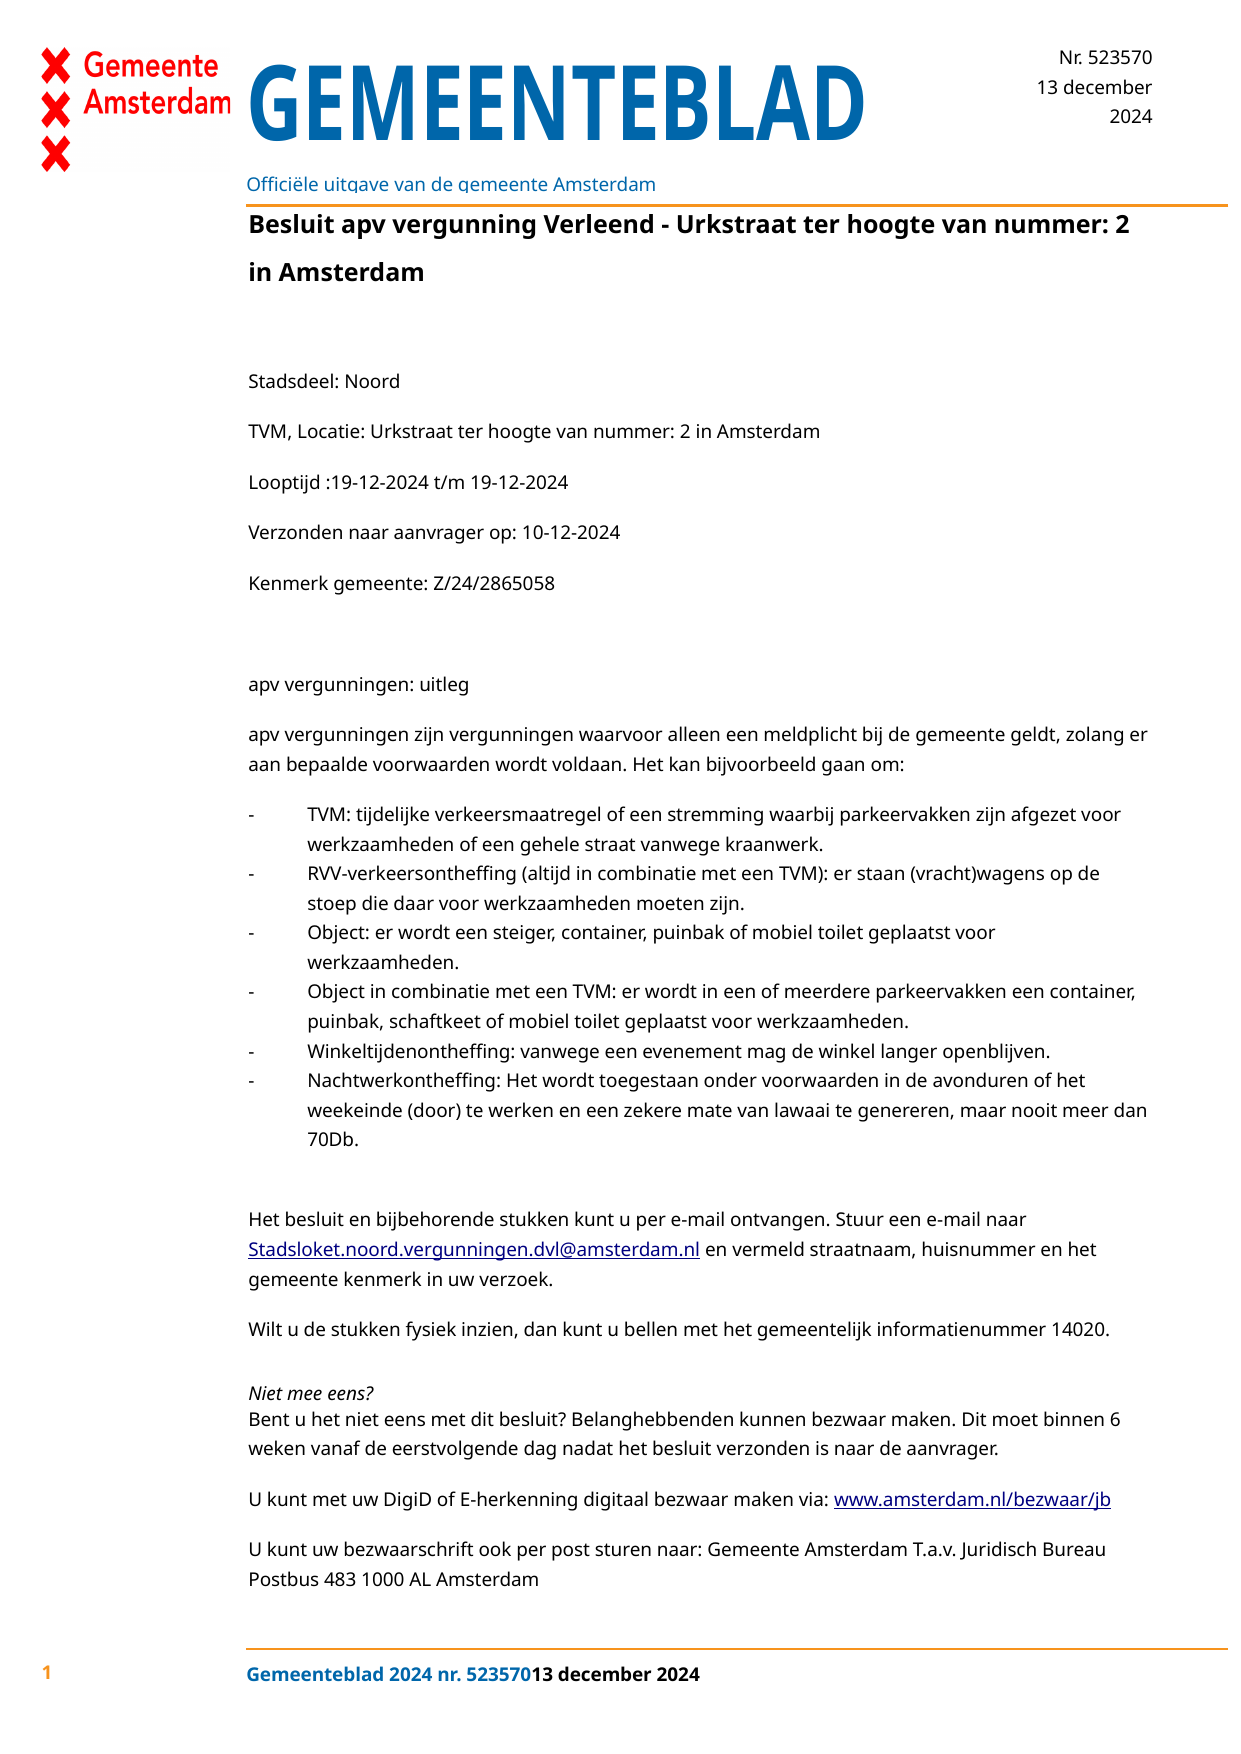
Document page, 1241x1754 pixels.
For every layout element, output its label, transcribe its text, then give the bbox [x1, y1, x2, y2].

list Winkeltijdenontheffing: vanwege een evenement mag de winkel langer openblijven. [248, 1038, 1152, 1064]
text Bent u het niet eens met dit besluit? Belanghebbenden kunnen bezwaar maken. Dit moet binnen 6 weken vanaf de eerstvolgende dag nadat het besluit verzonden is naar de aanvrager. [248, 1406, 1152, 1461]
text U kunt uw bezwaarschrift ook per post sturen naar: Gemeente Amsterdam T.a.v. Juridisch Bureau Postbus 483 1000 AL Amsterdam [248, 1536, 1152, 1592]
list Nachtwerkontheffing: Het wordt toegestaan onder voorwaarden in de avonduren of het weekeinde (door) te werken en een zekere mate van lawaai te genereren, maar nooit meer dan 70Db. [248, 1067, 1152, 1152]
list RVV-verkeersontheffing (altijd in combinatie met een TVM): er staan (vracht)wagens op de stoep die daar voor werkzaamheden moeten zijn. [248, 860, 1152, 916]
list Object in combinatie met een TVM: er wordt in een of meerdere parkeervakken een container, puinbak, schaftkeet of mobiel toilet geplaatst voor werkzaamheden. [248, 979, 1152, 1034]
text Stadsdeel: Noord [248, 368, 1152, 394]
text U kunt met uw DigiD of E-herkenning digitaal bezwaar maken via: www.amsterdam.nl/bezwaar/jb [248, 1486, 1152, 1512]
list TVM: tijdelijke verkeersmaatregel of een stremming waarbij parkeervakken zijn afgezet voor werkzaamheden of een gehele straat vanwege kraanwerk. [248, 801, 1152, 857]
text Besluit apv vergunning Verleend - Urkstraat ter hoogte van nummer: 2 in Amsterdam [248, 207, 1152, 288]
text Wilt u de stukken fysiek inzien, dan kunt u bellen met het gemeentelijk informatienummer 14020. [248, 1316, 1152, 1342]
list Object: er wordt een steiger, container, puinbak of mobiel toilet geplaatst voor werkzaamheden. [248, 919, 1152, 975]
text apv vergunningen zijn vergunningen waarvoor alleen een meldplicht bij de gemeente geldt, zolang er aan bepaalde voorwaarden wordt voldaan. Het kan bijvoorbeeld gaan om: [248, 721, 1152, 777]
text Kenmerk gemeente: Z/24/2865058 [248, 570, 1152, 596]
text Het besluit en bijbehorende stukken kunt u per e-mail ontvangen. Stuur een e-mail naar Stadsloket.noord.vergunningen.dvl@amsterdam.nl en vermeld straatnaam, huisnummer en het gemeente kenmerk in uw verzoek. [248, 1207, 1152, 1292]
picture [41, 47, 231, 172]
text Niet mee eens? [248, 1380, 1152, 1406]
text apv vergunningen: uitleg [248, 671, 1152, 697]
text TVM, Locatie: Urkstraat ter hoogte van nummer: 2 in Amsterdam [248, 419, 1152, 444]
text Verzonden naar aanvrager op: 10-12-2024 [248, 519, 1152, 545]
text Looptijd :19-12-2024 t/m 19-12-2024 [248, 469, 1152, 495]
